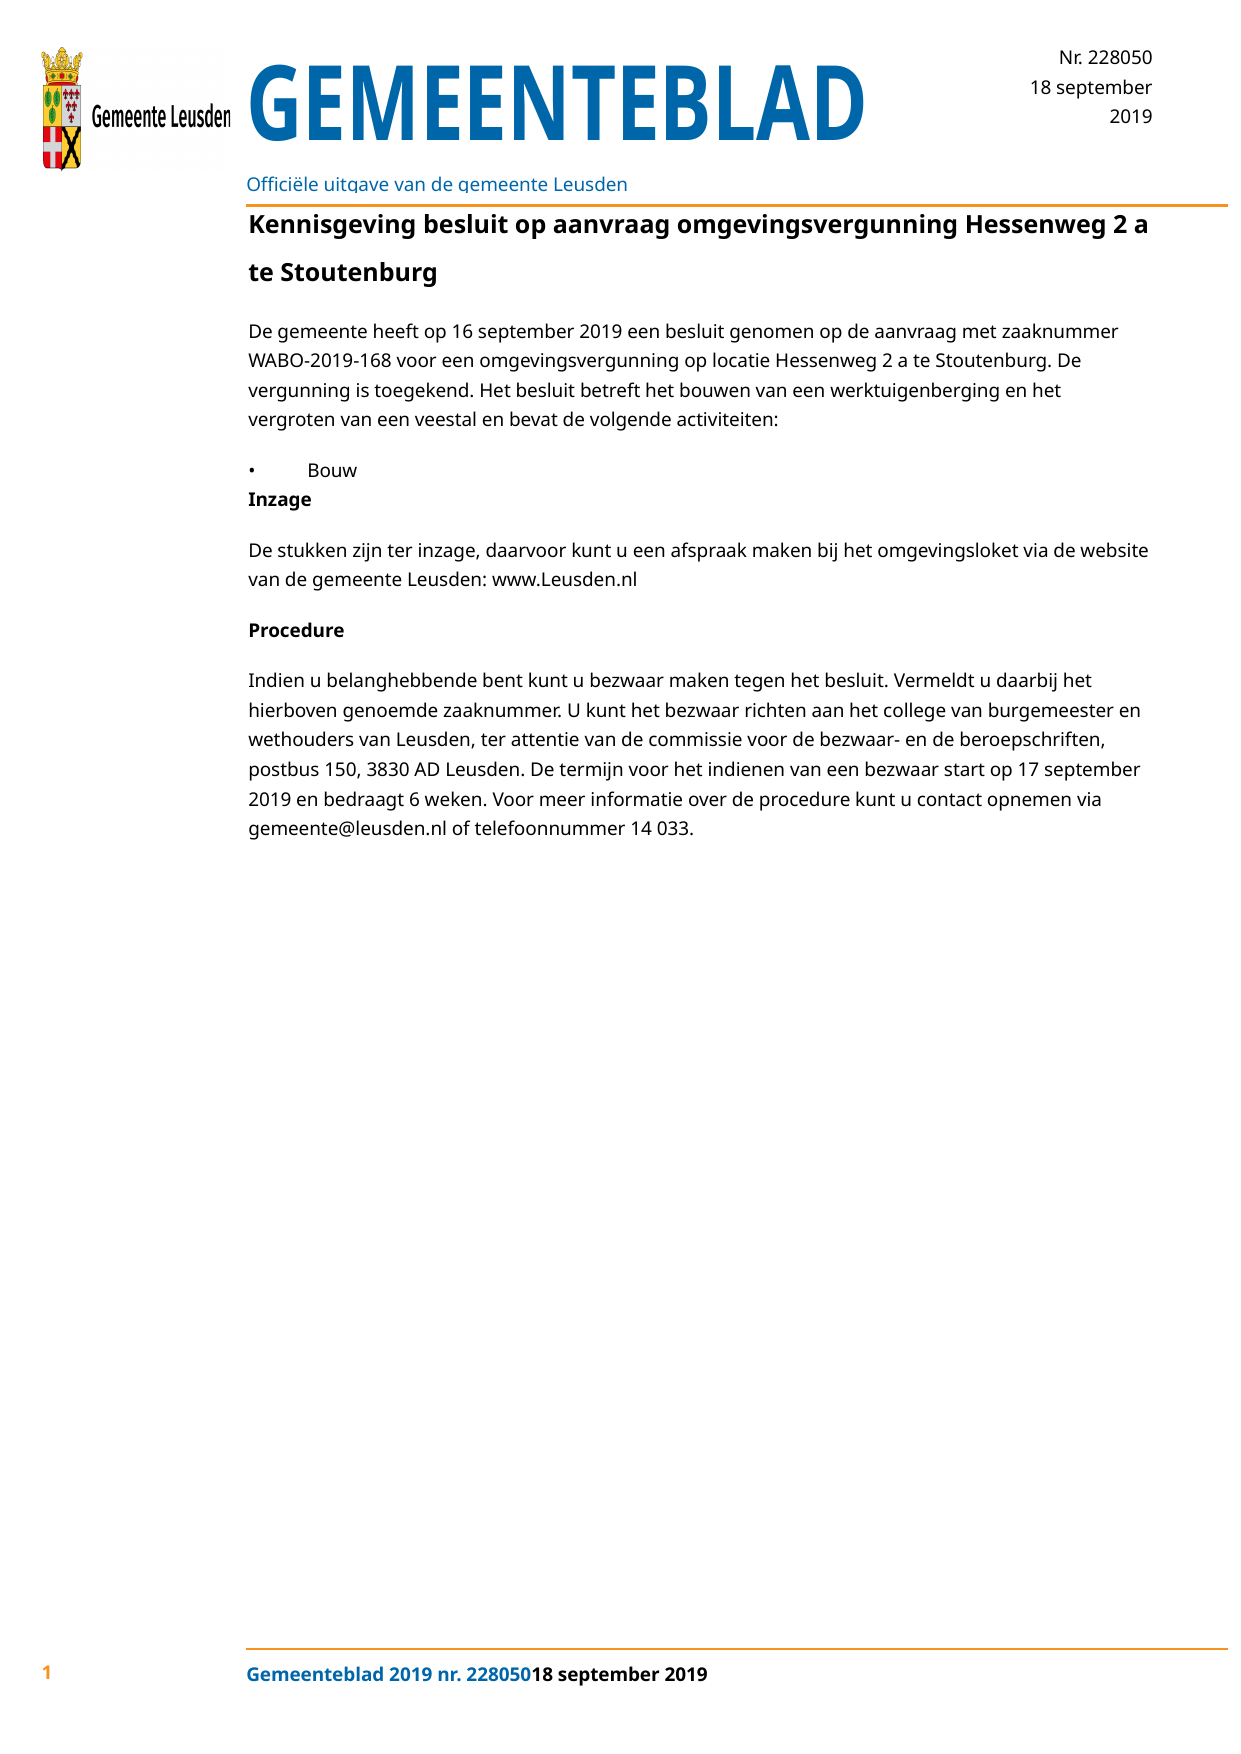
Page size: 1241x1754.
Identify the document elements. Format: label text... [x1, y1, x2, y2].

text Procedure [248, 617, 1152, 643]
list Bouw [248, 457, 1152, 483]
picture [41, 47, 231, 172]
text De stukken zijn ter inzage, daarvoor kunt u een afspraak maken bij het omgevingsloket via de website van de gemeente Leusden: www.Leusden.nl [248, 537, 1152, 592]
text De gemeente heeft op 16 september 2019 een besluit genomen op de aanvraag met zaaknummer WABO-2019-168 voor een omgevingsvergunning op locatie Hessenweg 2 a te Stoutenburg. De vergunning is toegekend. Het besluit betreft het bouwen van een werktuigenberging en het vergroten van een veestal en bevat de volgende activiteiten: [248, 318, 1152, 432]
text Indien u belanghebbende bent kunt u bezwaar maken tegen het besluit. Vermeldt u daarbij het hierboven genoemde zaaknummer. U kunt het bezwaar richten aan het college van burgemeester en wethouders van Leusden, ter attentie van de commissie voor de bezwaar- en de beroepschriften, postbus 150, 3830 AD Leusden. De termijn voor het indienen van een bezwaar start op 17 september 2019 en bedraagt 6 weken. Voor meer informatie over de procedure kunt u contact opnemen via gemeente@leusden.nl of telefoonnummer 14 033. [248, 667, 1152, 841]
text Inzage [248, 487, 1152, 512]
text Kennisgeving besluit op aanvraag omgevingsvergunning Hessenweg 2 a te Stoutenburg [248, 207, 1152, 288]
